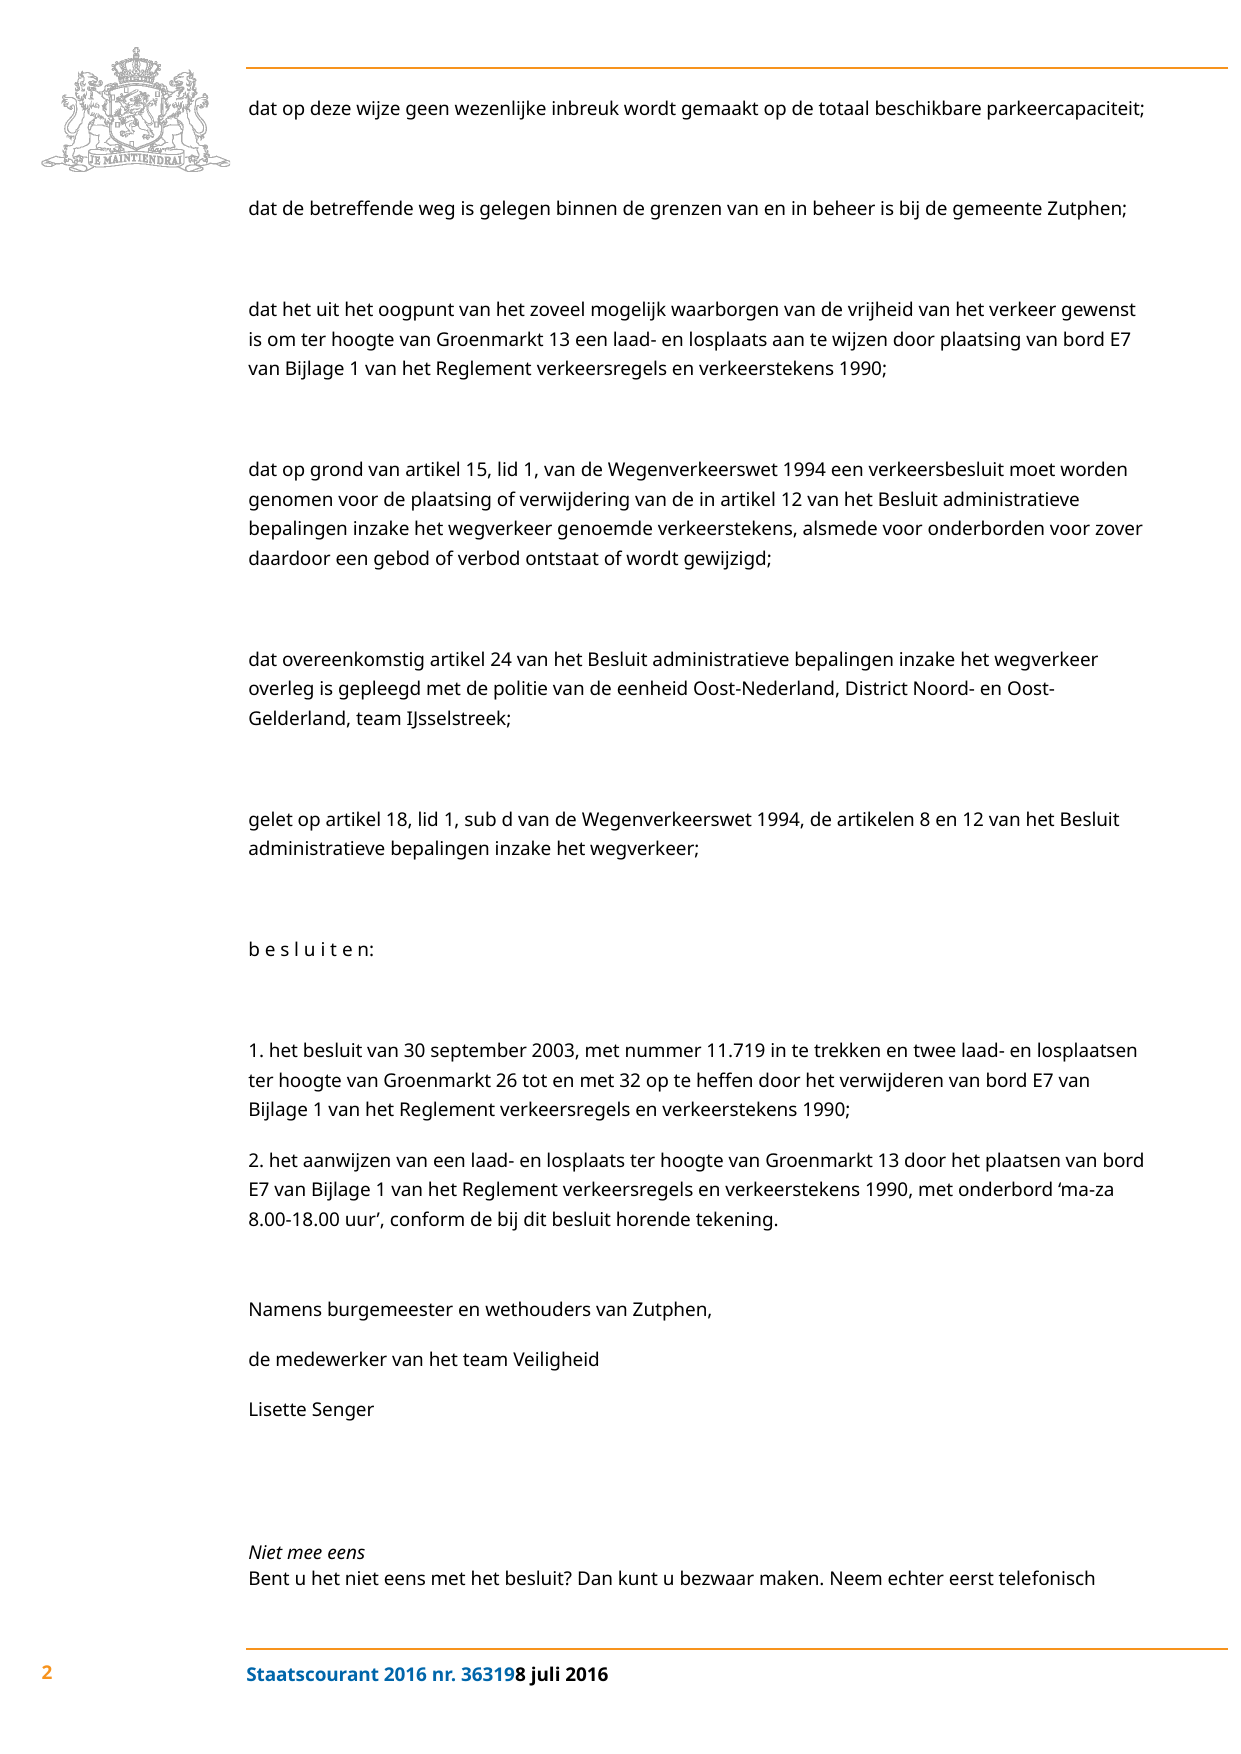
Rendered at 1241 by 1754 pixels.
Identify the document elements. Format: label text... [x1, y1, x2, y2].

text 2. het aanwijzen van een laad- en losplaats ter hoogte van Groenmarkt 13 door het plaatsen van bord E7 van Bijlage 1 van het Reglement verkeersregels en verkeerstekens 1990, met onderbord ‘ma-za 8.00-18.00 uur’, conform de bij dit besluit horende tekening. [248, 1147, 1152, 1232]
text dat het uit het oogpunt van het zoveel mogelijk waarborgen van de vrijheid van het verkeer gewenst is om ter hoogte van Groenmarkt 13 een laad- en losplaats aan te wijzen door plaatsing van bord E7 van Bijlage 1 van het Reglement verkeersregels en verkeerstekens 1990; [248, 296, 1152, 381]
text Niet mee eens [248, 1539, 1152, 1565]
text dat op grond van artikel 15, lid 1, van de Wegenverkeerswet 1994 een verkeersbesluit moet worden genomen voor de plaatsing of verwijdering van de in artikel 12 van het Besluit administratieve bepalingen inzake het wegverkeer genoemde verkeerstekens, alsmede voor onderborden voor zover daardoor een gebod of verbod ontstaat of wordt gewijzigd; [248, 456, 1152, 571]
text 1. het besluit van 30 september 2003, met nummer 11.719 in te trekken en twee laad- en losplaatsen ter hoogte van Groenmarkt 26 tot en met 32 op te heffen door het verwijderen van bord E7 van Bijlage 1 van het Reglement verkeersregels en verkeerstekens 1990; [248, 1037, 1152, 1122]
text Bent u het niet eens met het besluit? Dan kunt u bezwaar maken. Neem echter eerst telefonisch [248, 1565, 1152, 1591]
text dat overeenkomstig artikel 24 van het Besluit administratieve bepalingen inzake het wegverkeer overleg is gepleegd met de politie van de eenheid Oost-Nederland, District Noord- en Oost-Gelderland, team IJsselstreek; [248, 646, 1152, 731]
text de medewerker van het team Veiligheid [248, 1346, 1152, 1372]
text b e s l u i t e n: [248, 936, 1152, 962]
text gelet op artikel 18, lid 1, sub d van de Wegenverkeerswet 1994, de artikelen 8 en 12 van het Besluit administratieve bepalingen inzake het wegverkeer; [248, 806, 1152, 861]
text dat de betreffende weg is gelegen binnen de grenzen van en in beheer is bij de gemeente Zutphen; [248, 196, 1152, 221]
text dat op deze wijze geen wezenlijke inbreuk wordt gemaakt op de totaal beschikbare parkeercapaciteit; [248, 95, 1152, 121]
picture [41, 47, 231, 172]
text Namens burgemeester en wethouders van Zutphen, [248, 1296, 1152, 1321]
text Lisette Senger [248, 1397, 1152, 1422]
